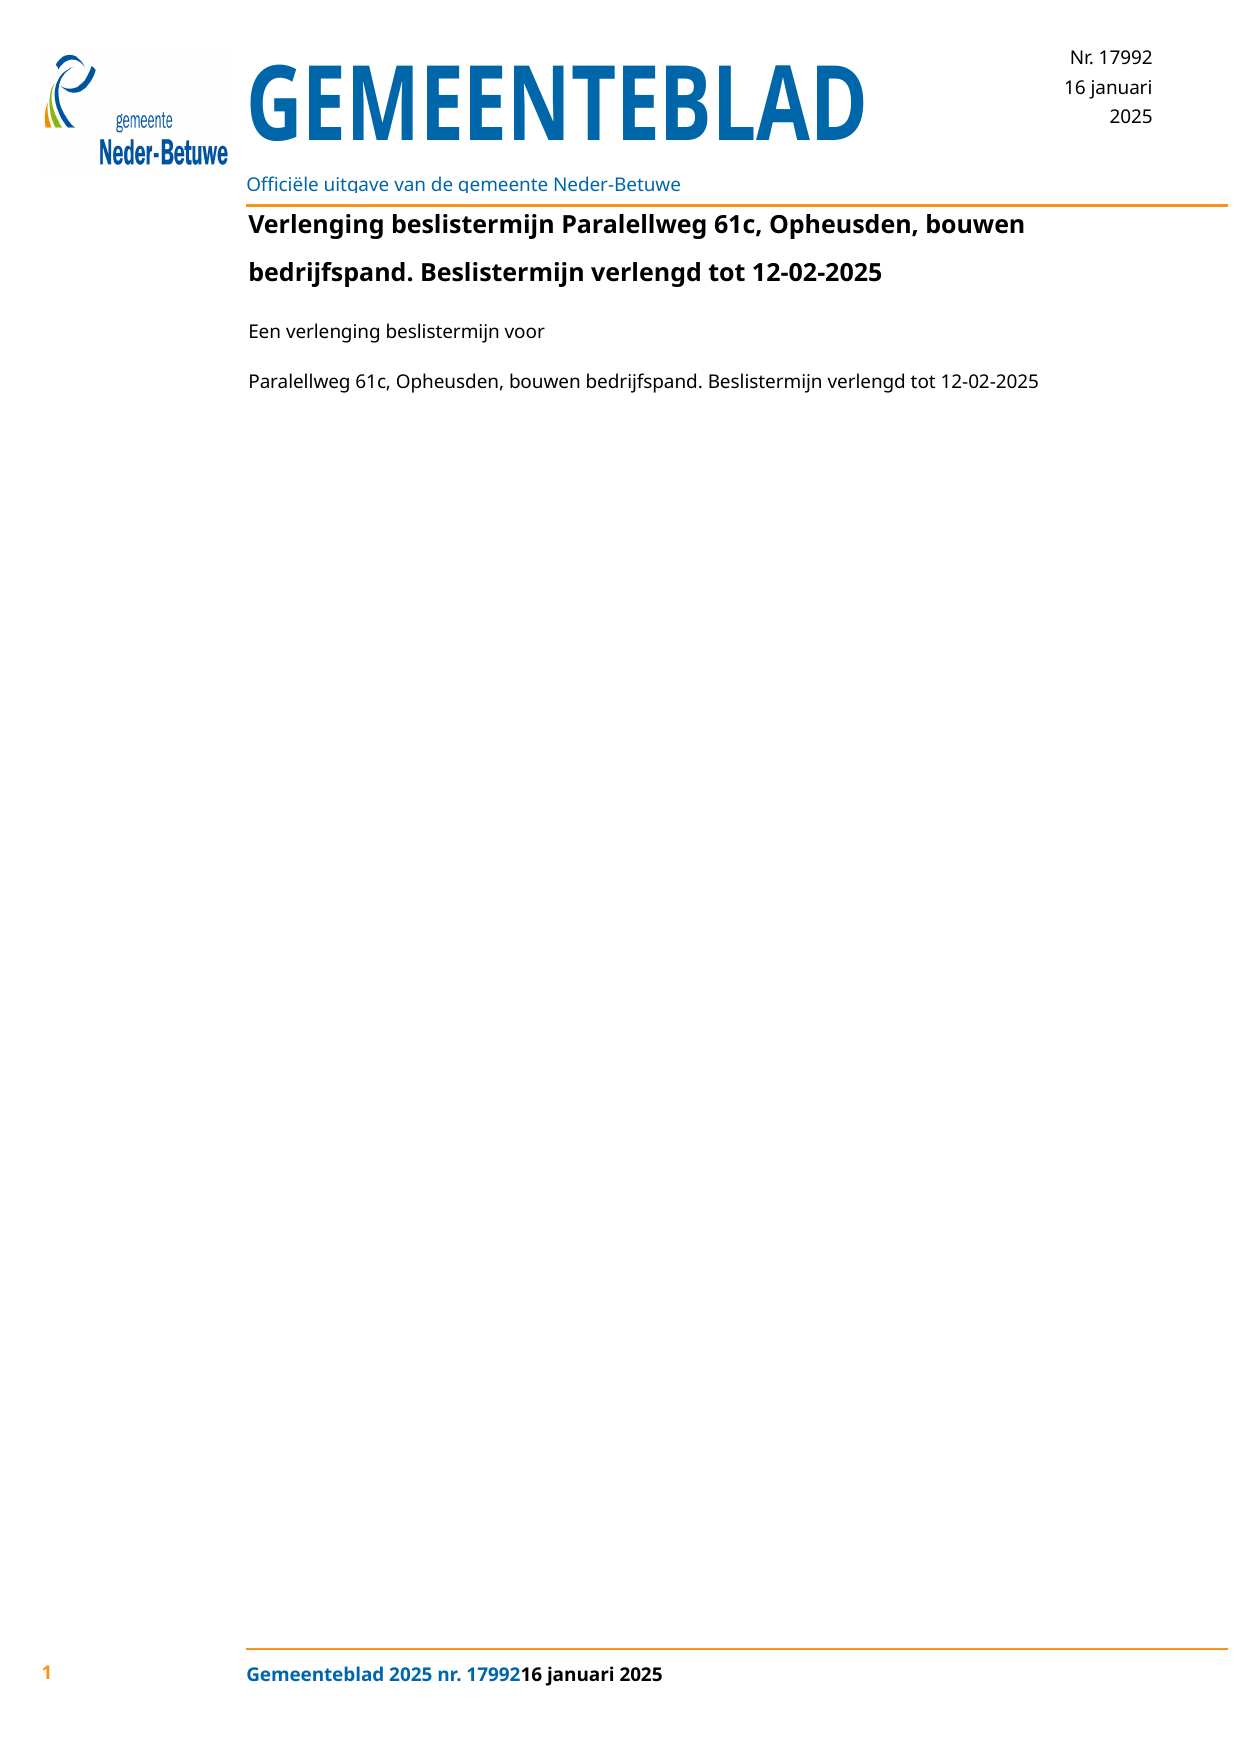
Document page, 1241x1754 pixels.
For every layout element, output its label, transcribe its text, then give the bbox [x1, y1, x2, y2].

text Verlenging beslistermijn Paralellweg 61c, Opheusden, bouwen bedrijfspand. Beslistermijn verlengd tot 12-02-2025 [248, 207, 1152, 288]
text Een verlenging beslistermijn voor [248, 318, 1152, 344]
text Paralellweg 61c, Opheusden, bouwen bedrijfspand. Beslistermijn verlengd tot 12-02-2025 [248, 368, 1152, 394]
picture [41, 47, 231, 172]
